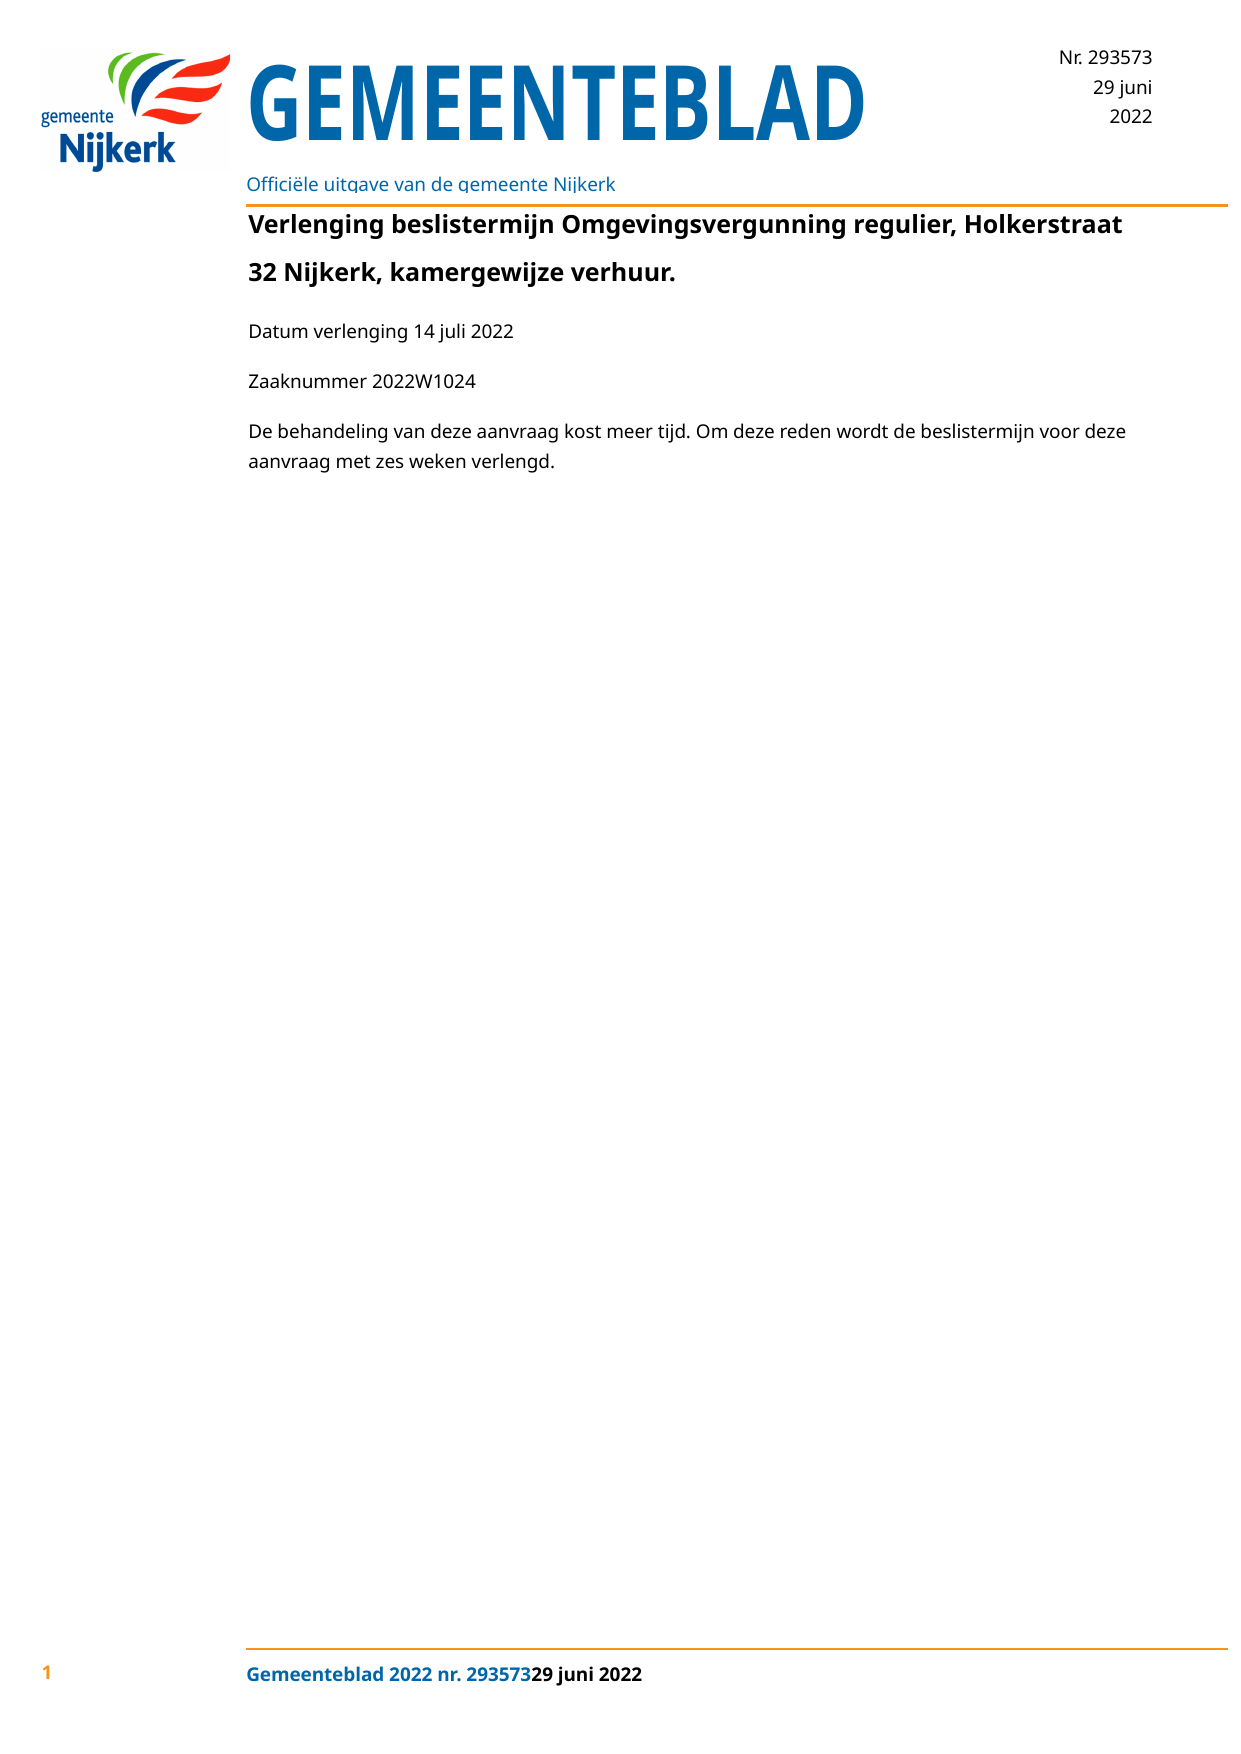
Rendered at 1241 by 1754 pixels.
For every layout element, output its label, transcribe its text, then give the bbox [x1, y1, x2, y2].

text De behandeling van deze aanvraag kost meer tijd. Om deze reden wordt de beslistermijn voor deze aanvraag met zes weken verlengd. [248, 419, 1152, 474]
picture [41, 47, 231, 172]
text Datum verlenging 14 juli 2022 [248, 318, 1152, 344]
text Zaaknummer 2022W1024 [248, 368, 1152, 394]
text Verlenging beslistermijn Omgevingsvergunning regulier, Holkerstraat 32 Nijkerk, kamergewijze verhuur. [248, 207, 1152, 288]
